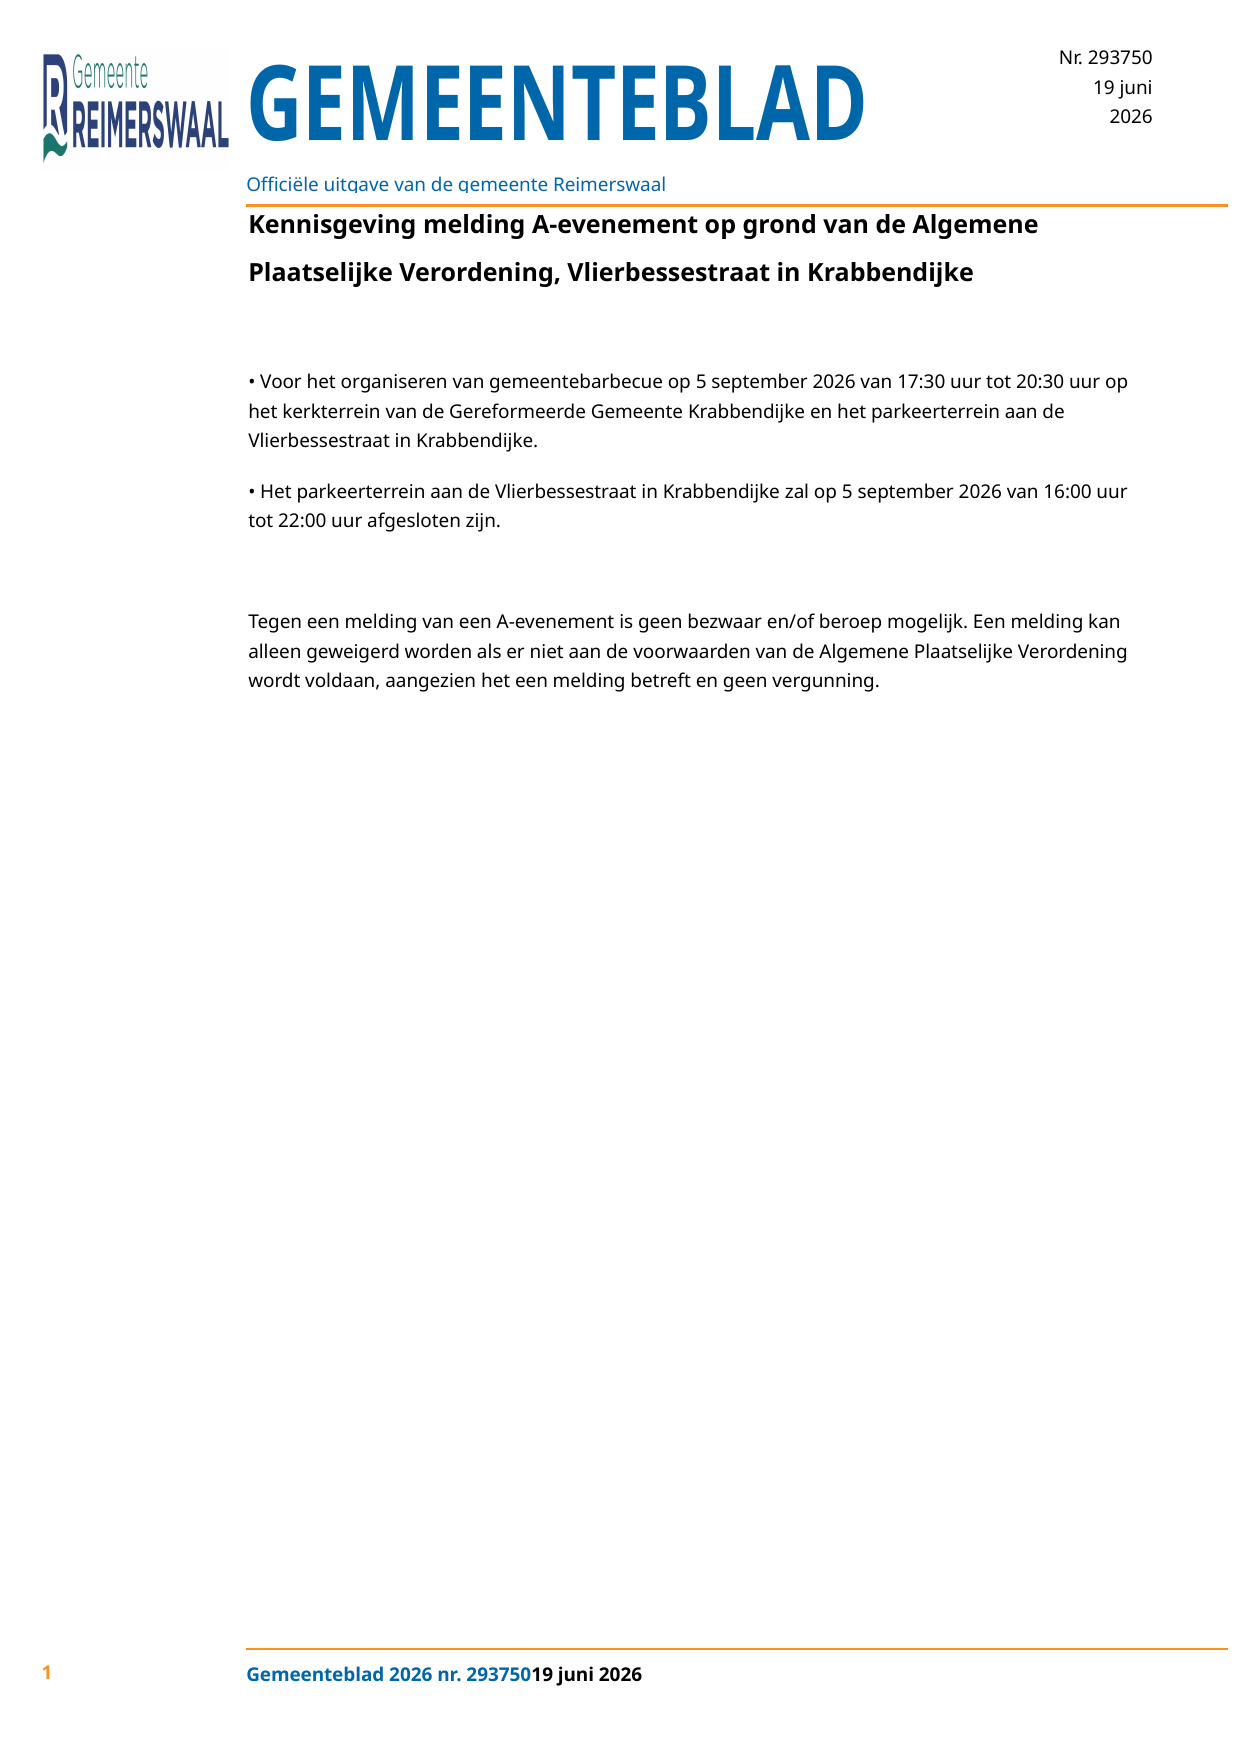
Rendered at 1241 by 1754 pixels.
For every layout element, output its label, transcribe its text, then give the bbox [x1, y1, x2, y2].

text Kennisgeving melding A-evenement op grond van de Algemene Plaatselijke Verordening, Vlierbessestraat in Krabbendijke [248, 207, 1152, 288]
text Tegen een melding van een A-evenement is geen bezwaar en/of beroep mogelijk. Een melding kan alleen geweigerd worden als er niet aan de voorwaarden van de Algemene Plaatselijke Verordening wordt voldaan, aangezien het een melding betreft en geen vergunning. [248, 608, 1152, 693]
text • Het parkeerterrein aan de Vlierbessestraat in Krabbendijke zal op 5 september 2026 van 16:00 uur tot 22:00 uur afgesloten zijn. [248, 478, 1152, 533]
text • Voor het organiseren van gemeentebarbecue op 5 september 2026 van 17:30 uur tot 20:30 uur op het kerkterrein van de Gereformeerde Gemeente Krabbendijke en het parkeerterrein aan de Vlierbessestraat in Krabbendijke. [248, 368, 1152, 453]
picture [41, 47, 231, 172]
